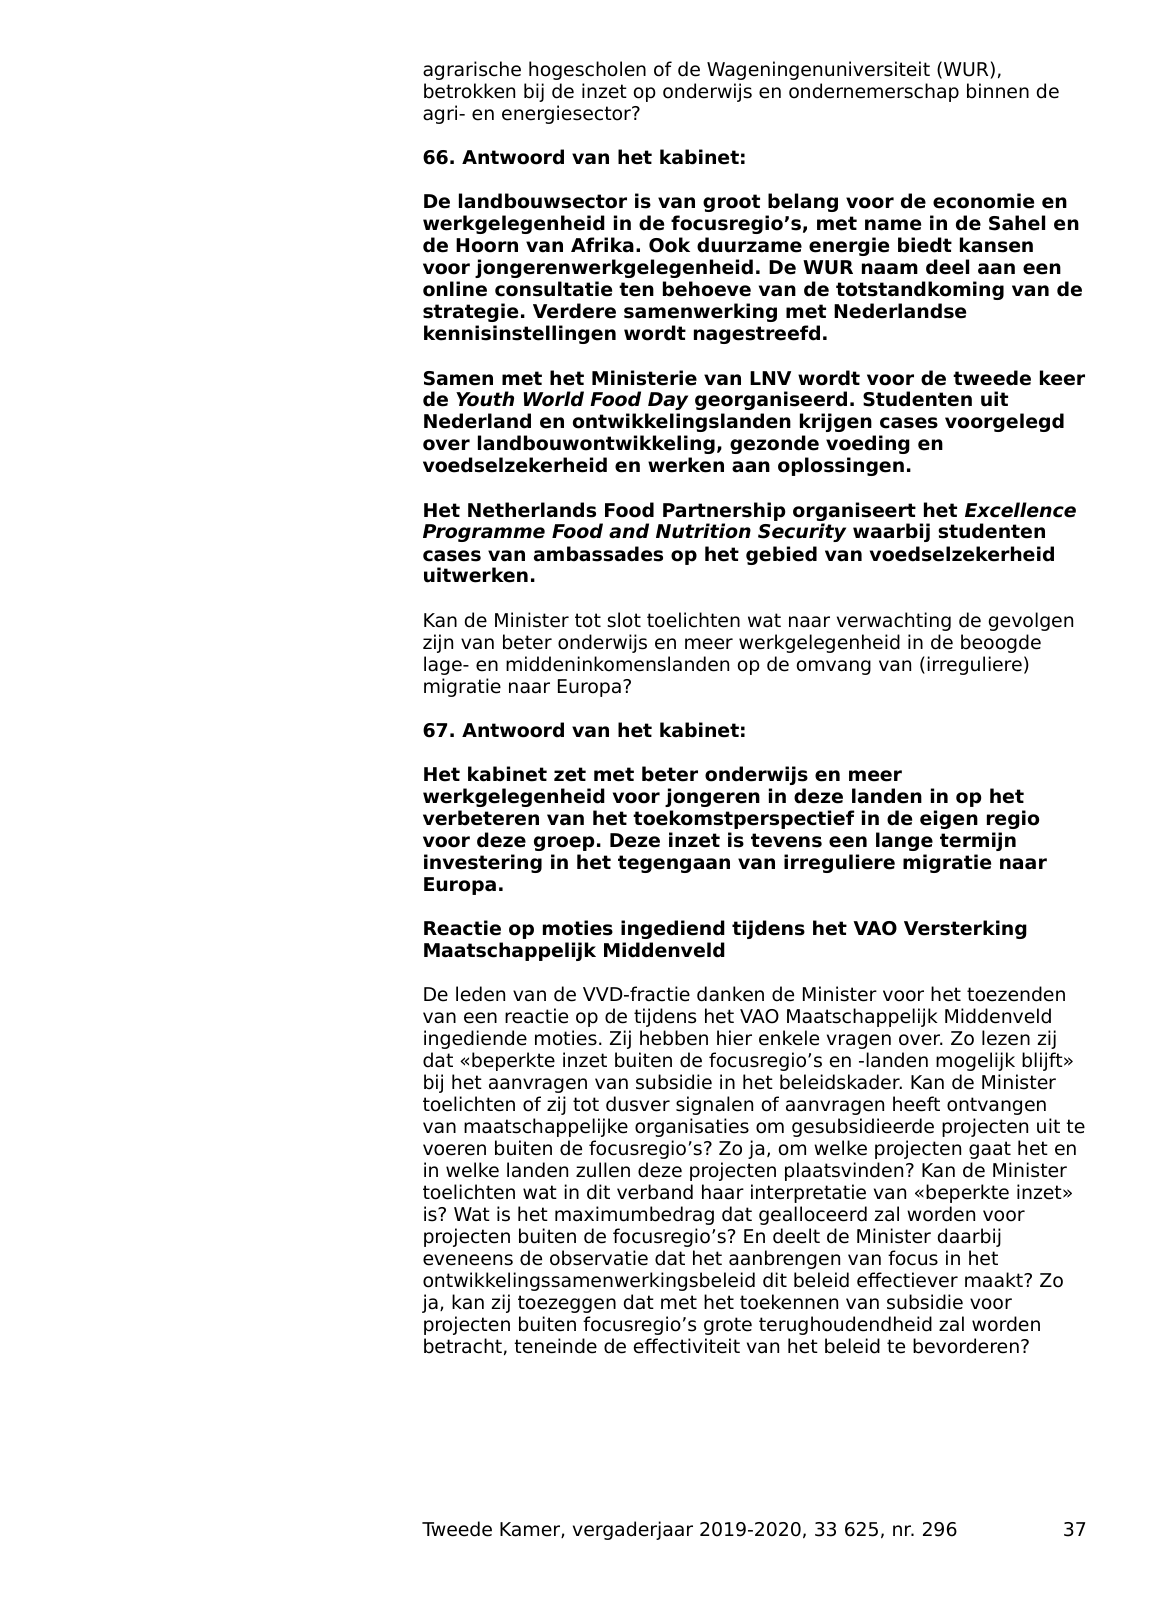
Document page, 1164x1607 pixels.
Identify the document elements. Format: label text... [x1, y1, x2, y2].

text De landbouwsector is van groot belang voor de economie en werkgelegenheid in de focusregio’s, met name in de Sahel en de Hoorn van Afrika. Ook duurzame energie biedt kansen voor jongerenwerkgelegenheid. De WUR naam deel aan een online consultatie ten behoeve van de totstandkoming van de strategie. Verdere samenwerking met Nederlandse kennisinstellingen wordt nagestreefd. [422, 191, 1087, 345]
text Samen met het Ministerie van LNV wordt voor de tweede keer de Youth World Food Day georganiseerd. Studenten uit Nederland en ontwikkelingslanden krijgen cases voorgelegd over landbouwontwikkeling, gezonde voeding en voedselzekerheid en werken aan oplossingen. [422, 367, 1087, 477]
subtitle 67. Antwoord van het kabinet: [422, 720, 1087, 742]
text De leden van de VVD-fractie danken de Minister voor het toezenden van een reactie op de tijdens het VAO Maatschappelijk Middenveld ingediende moties. Zij hebben hier enkele vragen over. Zo lezen zij dat «beperkte inzet buiten de focusregio’s en -landen mogelijk blijft» bij het aanvragen van subsidie in het beleidskader. Kan de Minister toelichten of zij tot dusver signalen of aanvragen heeft ontvangen van maatschappelijke organisaties om gesubsidieerde projecten uit te voeren buiten de focusregio’s? Zo ja, om welke projecten gaat het en in welke landen zullen deze projecten plaatsvinden? Kan de Minister toelichten wat in dit verband haar interpretatie van «beperkte inzet» is? Wat is het maximumbedrag dat gealloceerd zal worden voor projecten buiten de focusregio’s? En deelt de Minister daarbij eveneens de observatie dat het aanbrengen van focus in het ontwikkelingssamenwerkingsbeleid dit beleid effectiever maakt? Zo ja, kan zij toezeggen dat met het toekennen van subsidie voor projecten buiten focusregio’s grote terughoudendheid zal worden betracht, teneinde de effectiviteit van het beleid te bevorderen? [422, 984, 1087, 1358]
text Het kabinet zet met beter onderwijs en meer werkgelegenheid voor jongeren in deze landen in op het verbeteren van het toekomstperspectief in de eigen regio voor deze groep. Deze inzet is tevens een lange termijn investering in het tegengaan van irreguliere migratie naar Europa. [422, 764, 1087, 896]
text Kan de Minister tot slot toelichten wat naar verwachting de gevolgen zijn van beter onderwijs en meer werkgelegenheid in de beoogde lage- en middeninkomenslanden op de omvang van (irreguliere) migratie naar Europa? [422, 609, 1087, 697]
text Het Netherlands Food Partnership organiseert het Excellence Programme Food and Nutrition Security waarbij studenten cases van ambassades op het gebied van voedselzekerheid uitwerken. [422, 499, 1087, 587]
subtitle Reactie op moties ingediend tijdens het VAO Versterking Maatschappelijk Middenveld [422, 918, 1087, 962]
subtitle 66. Antwoord van het kabinet: [422, 147, 1087, 169]
text agrarische hogescholen of de Wageningenuniversiteit (WUR), betrokken bij de inzet op onderwijs en ondernemerschap binnen de agri- en energiesector? [422, 59, 1087, 125]
